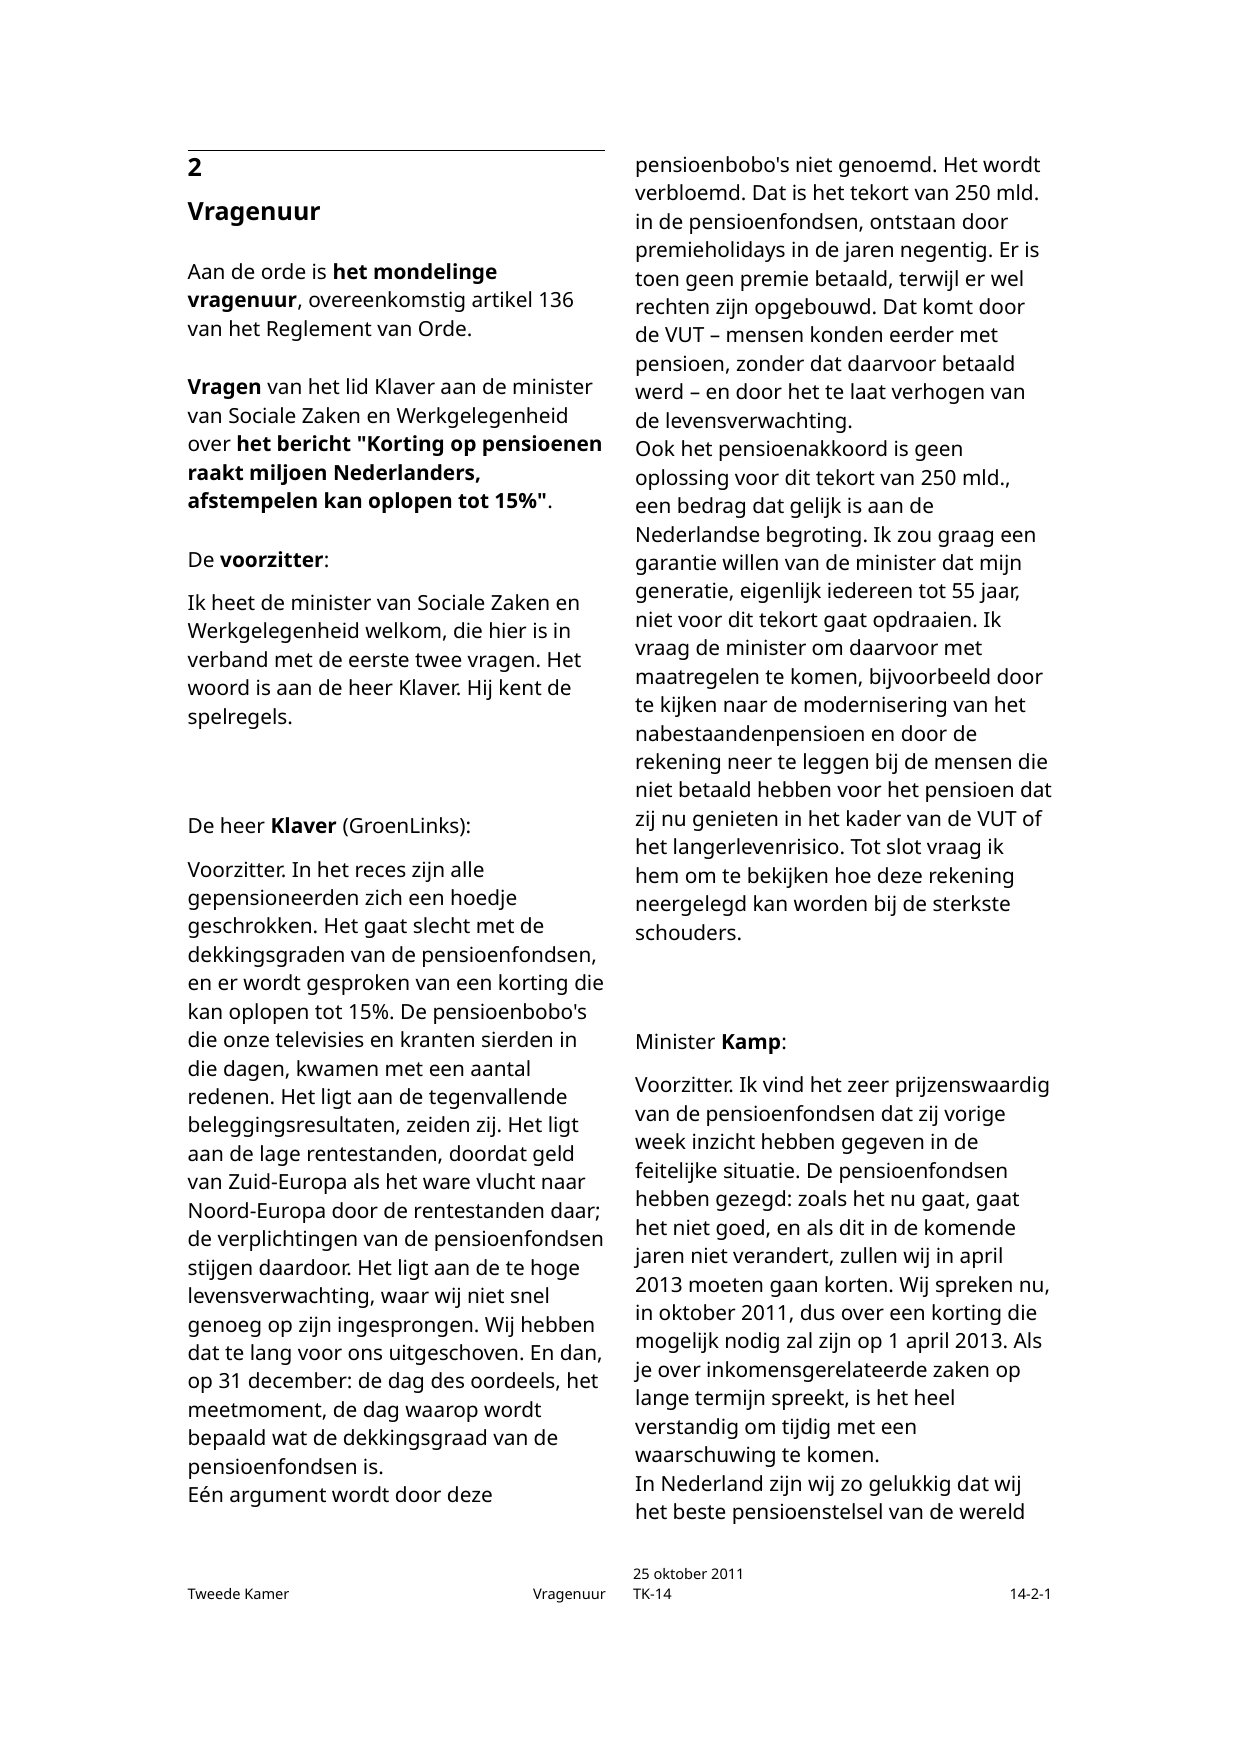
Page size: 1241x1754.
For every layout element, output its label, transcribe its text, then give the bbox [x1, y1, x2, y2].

text In Nederland zijn wij zo gelukkig dat wij het beste pensioenstelsel van de wereld [635, 1469, 1053, 1526]
text  [187, 760, 605, 789]
text  [635, 976, 1053, 1005]
text De voorzitter: [187, 545, 605, 573]
text Voorzitter. Ik vind het zeer prijzenswaardig van de pensioenfondsen dat zij vorige week inzicht hebben gegeven in de feitelijke situatie. De pensioenfondsen hebben gezegd: zoals het nu gaat, gaat het niet goed, en als dit in de komende jaren niet verandert, zullen wij in april 2013 moeten gaan korten. Wij spreken nu, in oktober 2011, dus over een korting die mogelijk nodig zal zijn op 1 april 2013. Als je over inkomensgerelateerde zaken op lange termijn spreekt, is het heel verstandig om tijdig met een waarschuwing te komen. [635, 1071, 1053, 1469]
text 2 [187, 151, 605, 184]
text Eén argument wordt door deze [187, 1480, 605, 1509]
text Ik heet de minister van Sociale Zaken en Werkgelegenheid welkom, die hier is in verband met de eerste twee vragen. Het woord is aan de heer Klaver. Hij kent de spelregels. [187, 588, 605, 730]
text Voorzitter. In het reces zijn alle gepensioneerden zich een hoedje geschrokken. Het gaat slecht met de dekkingsgraden van de pensioenfondsen, en er wordt gesproken van een korting die kan oplopen tot 15%. De pensioenbobo's die onze televisies en kranten sierden in die dagen, kwamen met een aantal redenen. Het ligt aan de tegenvallende beleggingsresultaten, zeiden zij. Het ligt aan de lage rentestanden, doordat geld van Zuid-Europa als het ware vlucht naar Noord-Europa door de rentestanden daar; de verplichtingen van de pensioenfondsen stijgen daardoor. Het ligt aan de te hoge levensverwachting, waar wij niet snel genoeg op zijn ingesprongen. Wij hebben dat te lang voor ons uitgeschoven. En dan, op 31 december: de dag des oordeels, het meetmoment, de dag waarop wordt bepaald wat de dekkingsgraad van de pensioenfondsen is. [187, 855, 605, 1480]
text Ook het pensioenakkoord is geen oplossing voor dit tekort van 250 mld., een bedrag dat gelijk is aan de Nederlandse begroting. Ik zou graag een garantie willen van de minister dat mijn generatie, eigenlijk iedereen tot 55 jaar, niet voor dit tekort gaat opdraaien. Ik vraag de minister om daarvoor met maatregelen te komen, bijvoorbeeld door te kijken naar de modernisering van het nabestaandenpensioen en door de rekening neer te leggen bij de mensen die niet betaald hebben voor het pensioen dat zij nu genieten in het kader van de VUT of het langerlevenrisico. Tot slot vraag ik hem om te bekijken hoe deze rekening neergelegd kan worden bij de sterkste schouders. [635, 434, 1053, 946]
text Vragen van het lid Klaver aan de minister van Sociale Zaken en Werkgelegenheid over het bericht "Korting op pensioenen raakt miljoen Nederlanders, afstempelen kan oplopen tot 15%". [187, 372, 605, 515]
text De heer Klaver (GroenLinks): [187, 811, 605, 840]
text pensioenbobo's niet genoemd. Het wordt verbloemd. Dat is het tekort van 250 mld. in de pensioenfondsen, ontstaan door premieholidays in de jaren negentig. Er is toen geen premie betaald, terwijl er wel rechten zijn opgebouwd. Dat komt door de VUT – mensen konden eerder met pensioen, zonder dat daarvoor betaald werd – en door het te laat verhogen van de levensverwachting. [635, 150, 1053, 434]
text Aan de orde is het mondelinge vragenuur, overeenkomstig artikel 136 van het Reglement van Orde. [187, 257, 605, 342]
text Minister Kamp: [635, 1027, 1053, 1056]
text Vragenuur [187, 193, 605, 227]
